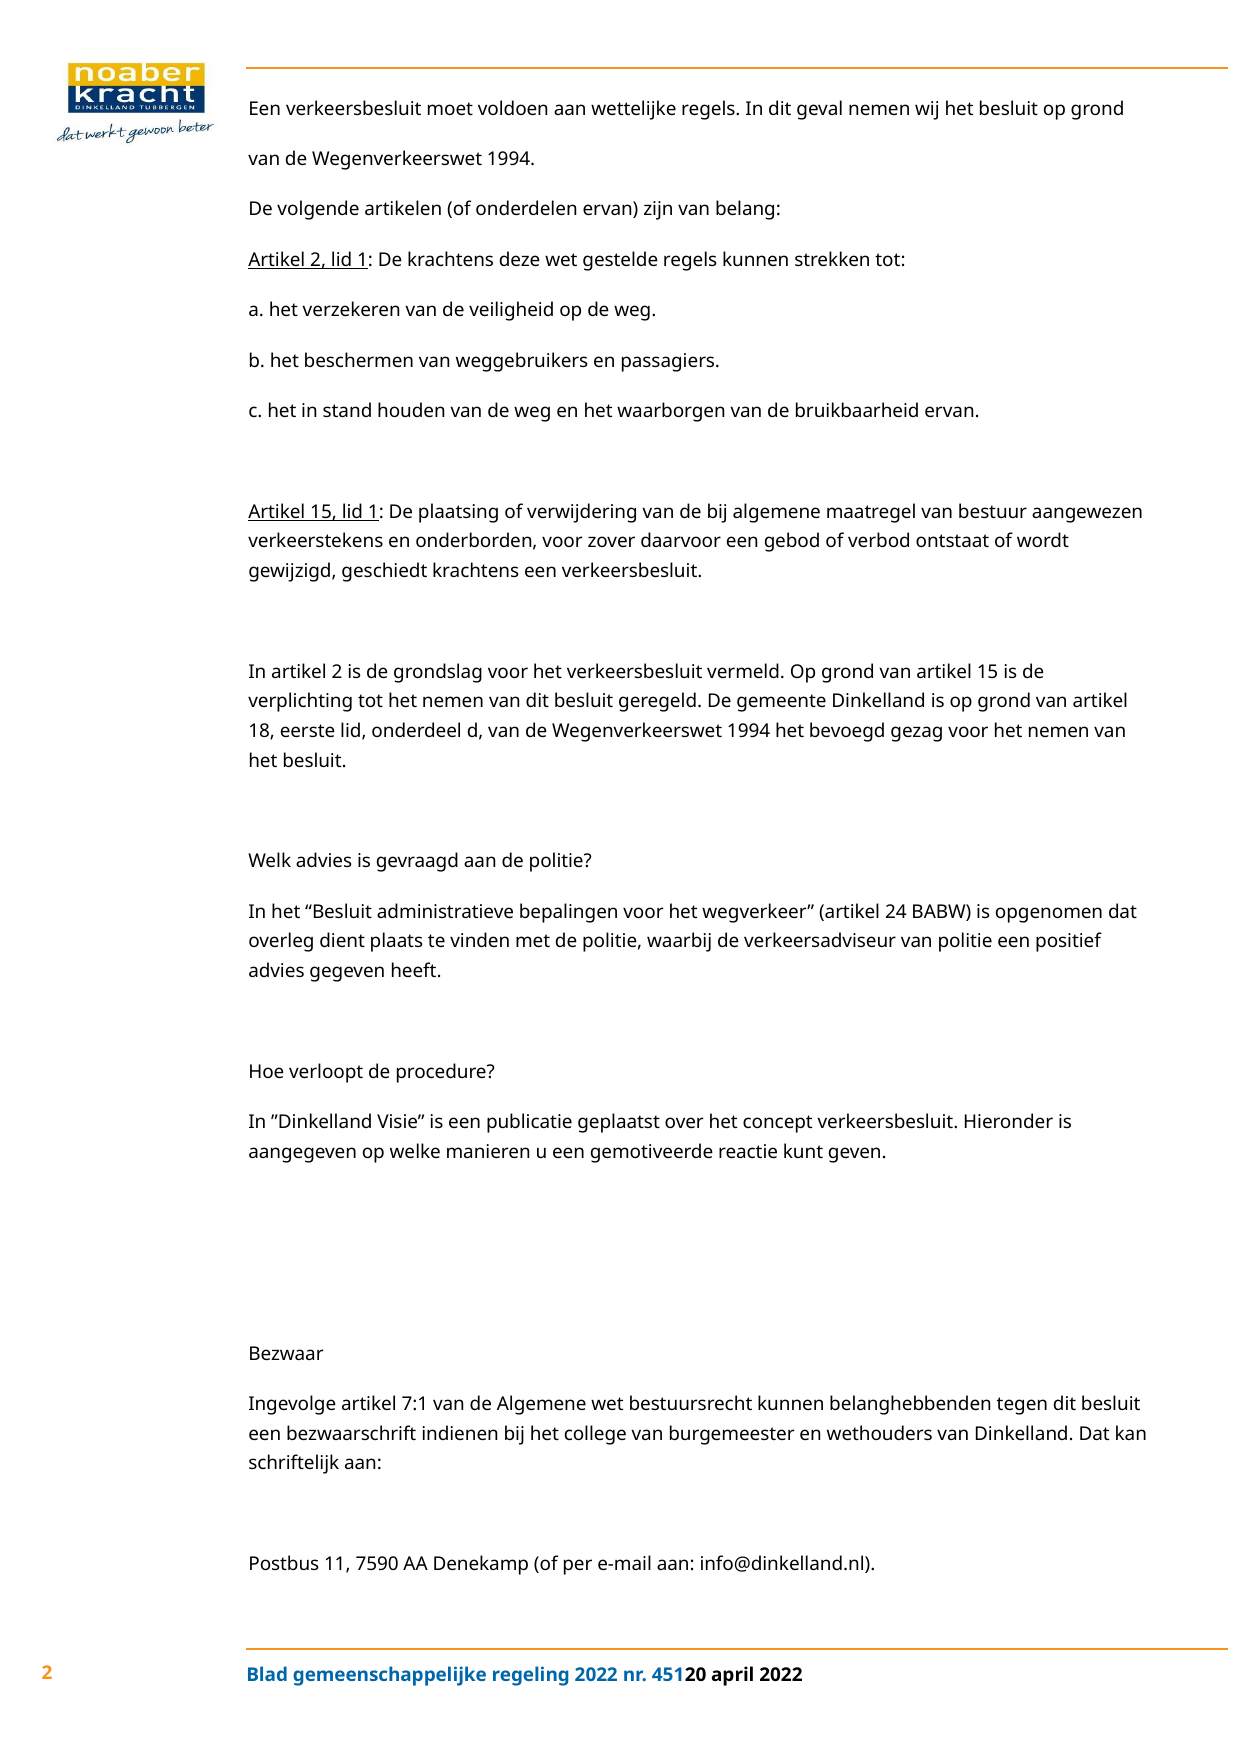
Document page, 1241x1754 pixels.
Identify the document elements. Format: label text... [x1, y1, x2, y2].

text In artikel 2 is de grondslag voor het verkeersbesluit vermeld. Op grond van artikel 15 is de verplichting tot het nemen van dit besluit geregeld. De gemeente Dinkelland is op grond van artikel 18, eerste lid, onderdeel d, van de Wegenverkeerswet 1994 het bevoegd gezag voor het nemen van het besluit. [248, 658, 1152, 773]
text Bezwaar [248, 1340, 1152, 1366]
text In het “Besluit administratieve bepalingen voor het wegverkeer” (artikel 24 BABW) is opgenomen dat overleg dient plaats te vinden met de politie, waarbij de verkeersadviseur van politie een positief advies gegeven heeft. [248, 898, 1152, 983]
text Ingevolge artikel 7:1 van de Algemene wet bestuursrecht kunnen belanghebbenden tegen dit besluit een bezwaarschrift indienen bij het college van burgemeester en wethouders van Dinkelland. Dat kan schriftelijk aan: [248, 1390, 1152, 1475]
text Welk advies is gevraagd aan de politie? [248, 848, 1152, 873]
text b. het beschermen van weggebruikers en passagiers. [248, 347, 1152, 373]
text Hoe verloopt de procedure? [248, 1058, 1152, 1084]
text Artikel 2, lid 1: De krachtens deze wet gestelde regels kunnen strekken tot: [248, 246, 1152, 272]
text a. het verzekeren van de veiligheid op de weg. [248, 296, 1152, 322]
text Postbus 11, 7590 AA Denekamp (of per e-mail aan: info@dinkelland.nl). [248, 1550, 1152, 1576]
text van de Wegenverkeerswet 1994. [248, 145, 1152, 171]
text Een verkeersbesluit moet voldoen aan wettelijke regels. In dit geval nemen wij het besluit op grond [248, 95, 1152, 121]
text De volgende artikelen (of onderdelen ervan) zijn van belang: [248, 196, 1152, 221]
text In ”Dinkelland Visie” is een publicatie geplaatst over het concept verkeersbesluit. Hieronder is aangegeven op welke manieren u een gemotiveerde reactie kunt geven. [248, 1108, 1152, 1164]
text Artikel 15, lid 1: De plaatsing of verwijdering van de bij algemene maatregel van bestuur aangewezen verkeerstekens en onderborden, voor zover daarvoor een gebod of verbod ontstaat of wordt gewijzigd, geschiedt krachtens een verkeersbesluit. [248, 498, 1152, 583]
text c. het in stand houden van de weg en het waarborgen van de bruikbaarheid ervan. [248, 397, 1152, 423]
picture [41, 47, 231, 172]
